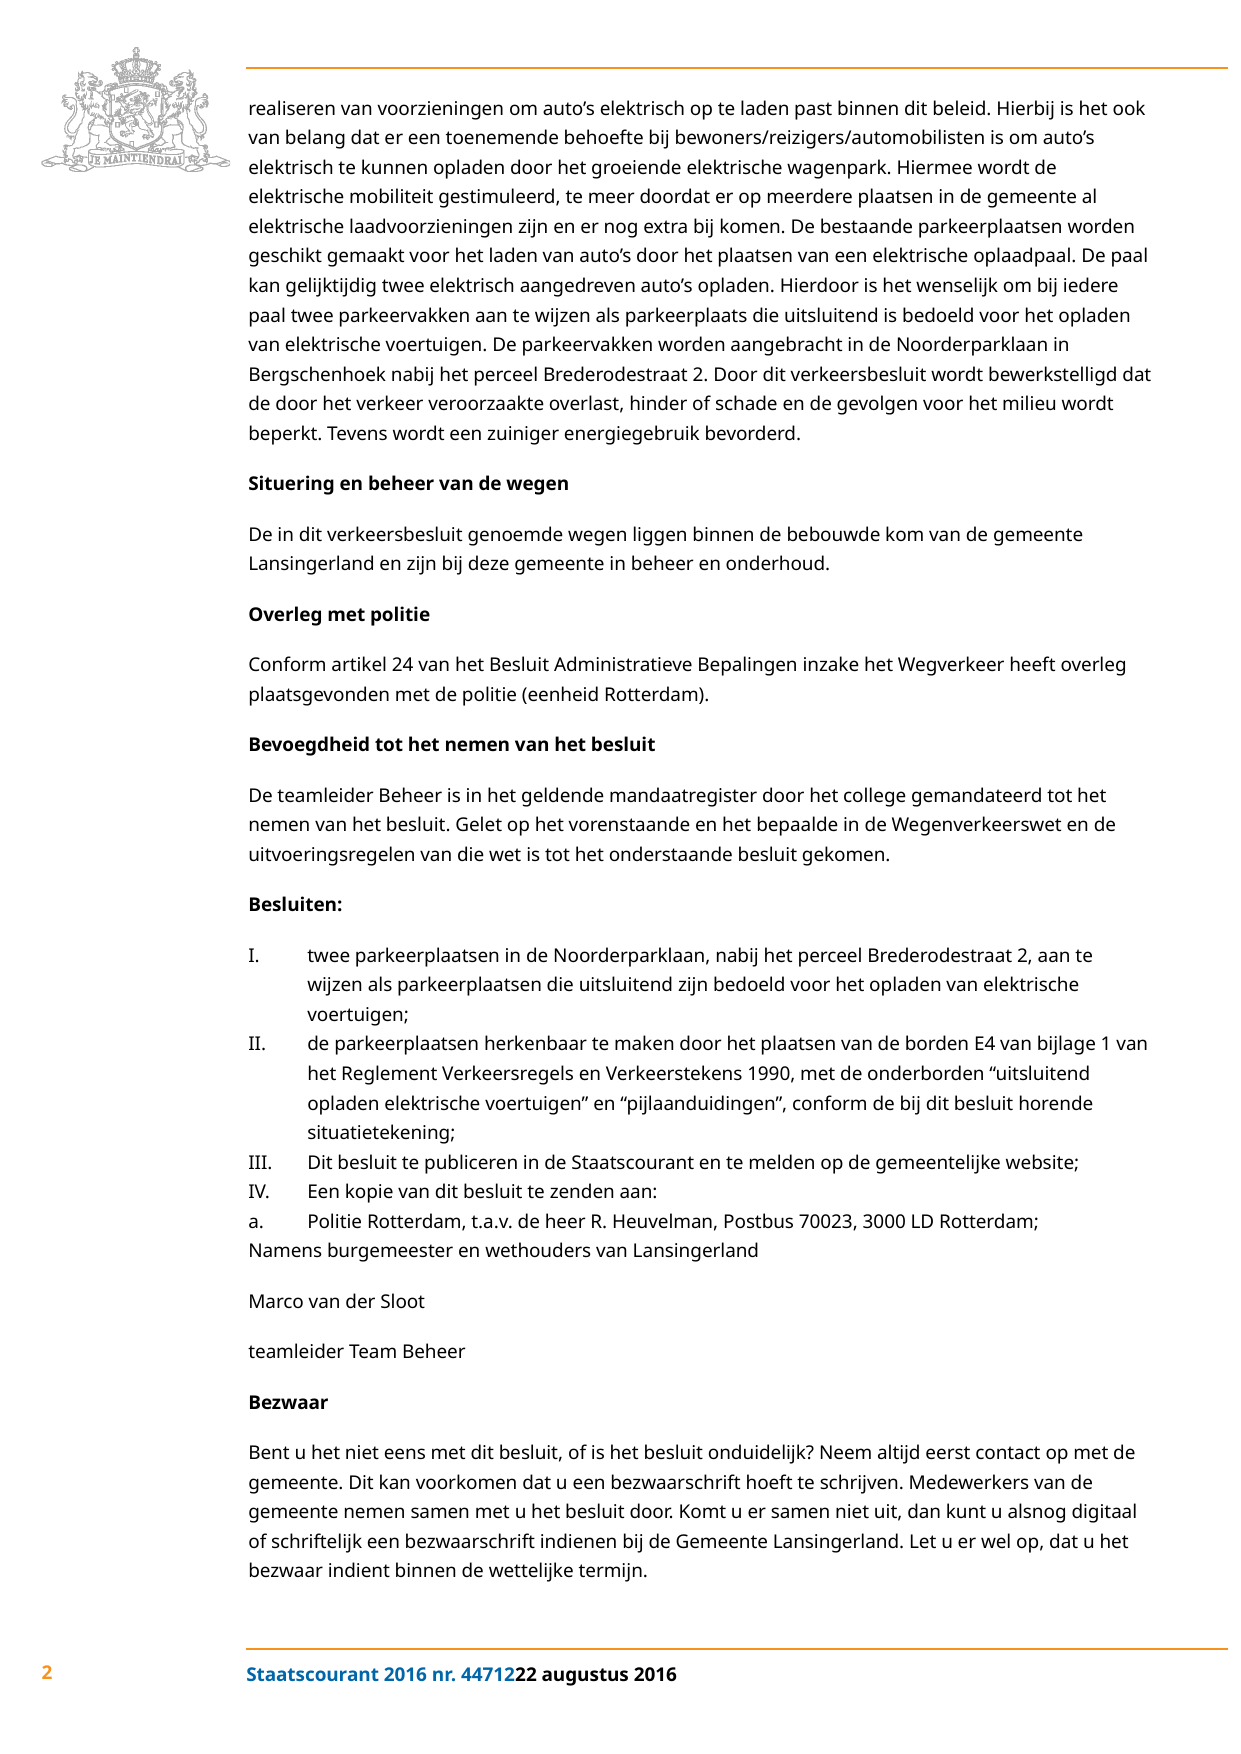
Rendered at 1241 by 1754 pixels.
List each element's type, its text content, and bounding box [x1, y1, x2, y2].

text realiseren van voorzieningen om auto’s elektrisch op te laden past binnen dit beleid. Hierbij is het ook van belang dat er een toenemende behoefte bij bewoners/reizigers/automobilisten is om auto’s elektrisch te kunnen opladen door het groeiende elektrische wagenpark. Hiermee wordt de elektrische mobiliteit gestimuleerd, te meer doordat er op meerdere plaatsen in de gemeente al elektrische laadvoorzieningen zijn en er nog extra bij komen. De bestaande parkeerplaatsen worden geschikt gemaakt voor het laden van auto’s door het plaatsen van een elektrische oplaadpaal. De paal kan gelijktijdig twee elektrisch aangedreven auto’s opladen. Hierdoor is het wenselijk om bij iedere paal twee parkeervakken aan te wijzen als parkeerplaats die uitsluitend is bedoeld voor het opladen van elektrische voertuigen. De parkeervakken worden aangebracht in de Noorderparklaan in Bergschenhoek nabij het perceel Brederodestraat 2. Door dit verkeersbesluit wordt bewerkstelligd dat de door het verkeer veroorzaakte overlast, hinder of schade en de gevolgen voor het milieu wordt beperkt. Tevens wordt een zuiniger energiegebruik bevorderd. [248, 95, 1152, 446]
text teamleider Team Beheer [248, 1338, 1152, 1364]
text Bent u het niet eens met dit besluit, of is het besluit onduidelijk? Neem altijd eerst contact op met de gemeente. Dit kan voorkomen dat u een bezwaarschrift hoeft te schrijven. Medewerkers van de gemeente nemen samen met u het besluit door. Komt u er samen niet uit, dan kunt u alsnog digitaal of schriftelijk een bezwaarschrift indienen bij de Gemeente Lansingerland. Let u er wel op, dat u het bezwaar indient binnen de wettelijke termijn. [248, 1439, 1152, 1583]
text Conform artikel 24 van het Besluit Administratieve Bepalingen inzake het Wegverkeer heeft overleg plaatsgevonden met de politie (eenheid Rotterdam). [248, 651, 1152, 707]
text Overleg met politie [248, 601, 1152, 627]
list Dit besluit te publiceren in de Staatscourant en te melden op de gemeentelijke website; [248, 1149, 1152, 1175]
text Namens burgemeester en wethouders van Lansingerland [248, 1238, 1152, 1263]
list Een kopie van dit besluit te zenden aan: [248, 1178, 1152, 1204]
text De in dit verkeersbesluit genoemde wegen liggen binnen de bebouwde kom van de gemeente Lansingerland en zijn bij deze gemeente in beheer en onderhoud. [248, 521, 1152, 576]
list Politie Rotterdam, t.a.v. de heer R. Heuvelman, Postbus 70023, 3000 LD Rotterdam; [248, 1208, 1152, 1234]
picture [41, 47, 231, 172]
list twee parkeerplaatsen in de Noorderparklaan, nabij het perceel Brederodestraat 2, aan te wijzen als parkeerplaatsen die uitsluitend zijn bedoeld voor het opladen van elektrische voertuigen; [248, 942, 1152, 1027]
text De teamleider Beheer is in het geldende mandaatregister door het college gemandateerd tot het nemen van het besluit. Gelet op het vorenstaande en het bepaalde in de Wegenverkeerswet en de uitvoeringsregelen van die wet is tot het onderstaande besluit gekomen. [248, 782, 1152, 867]
list de parkeerplaatsen herkenbaar te maken door het plaatsen van de borden E4 van bijlage 1 van het Reglement Verkeersregels en Verkeerstekens 1990, met de onderborden “uitsluitend opladen elektrische voertuigen” en “pijlaanduidingen”, conform de bij dit besluit horende situatietekening; [248, 1031, 1152, 1145]
text Besluiten: [248, 891, 1152, 917]
text Marco van der Sloot [248, 1288, 1152, 1314]
text Bezwaar [248, 1389, 1152, 1415]
text Situering en beheer van de wegen [248, 471, 1152, 496]
text Bevoegdheid tot het nemen van het besluit [248, 731, 1152, 757]
